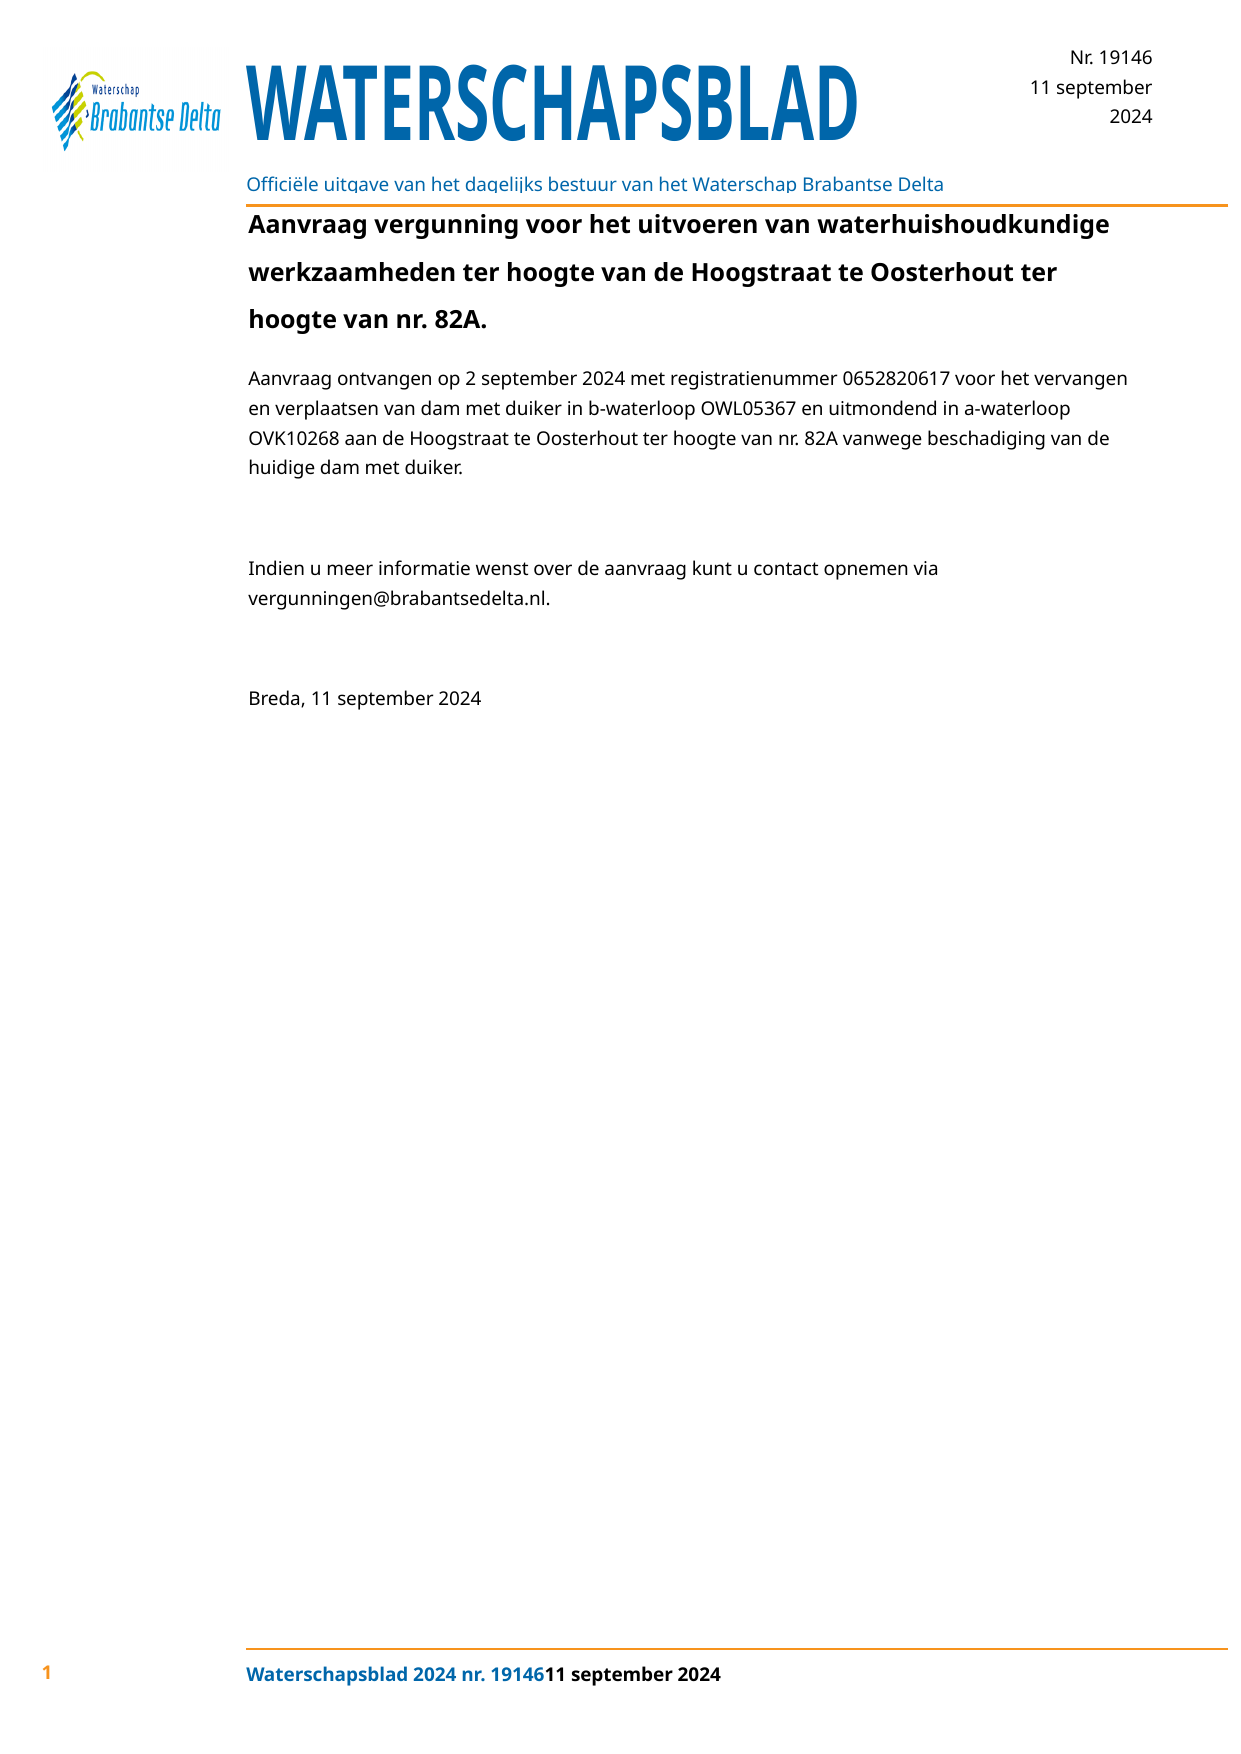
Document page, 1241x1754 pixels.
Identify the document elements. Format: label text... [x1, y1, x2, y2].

text Aanvraag vergunning voor het uitvoeren van waterhuishoudkundige werkzaamheden ter hoogte van de Hoogstraat te Oosterhout ter hoogte van nr. 82A. [248, 207, 1152, 336]
text Indien u meer informatie wenst over de aanvraag kunt u contact opnemen via vergunningen@brabantsedelta.nl. [248, 555, 1152, 610]
picture [41, 47, 231, 172]
text Breda, 11 september 2024 [248, 686, 1152, 711]
text Aanvraag ontvangen op 2 september 2024 met registratienummer 0652820617 voor het vervangen en verplaatsen van dam met duiker in b-waterloop OWL05367 en uitmondend in a-waterloop OVK10268 aan de Hoogstraat te Oosterhout ter hoogte van nr. 82A vanwege beschadiging van de huidige dam met duiker. [248, 366, 1152, 480]
